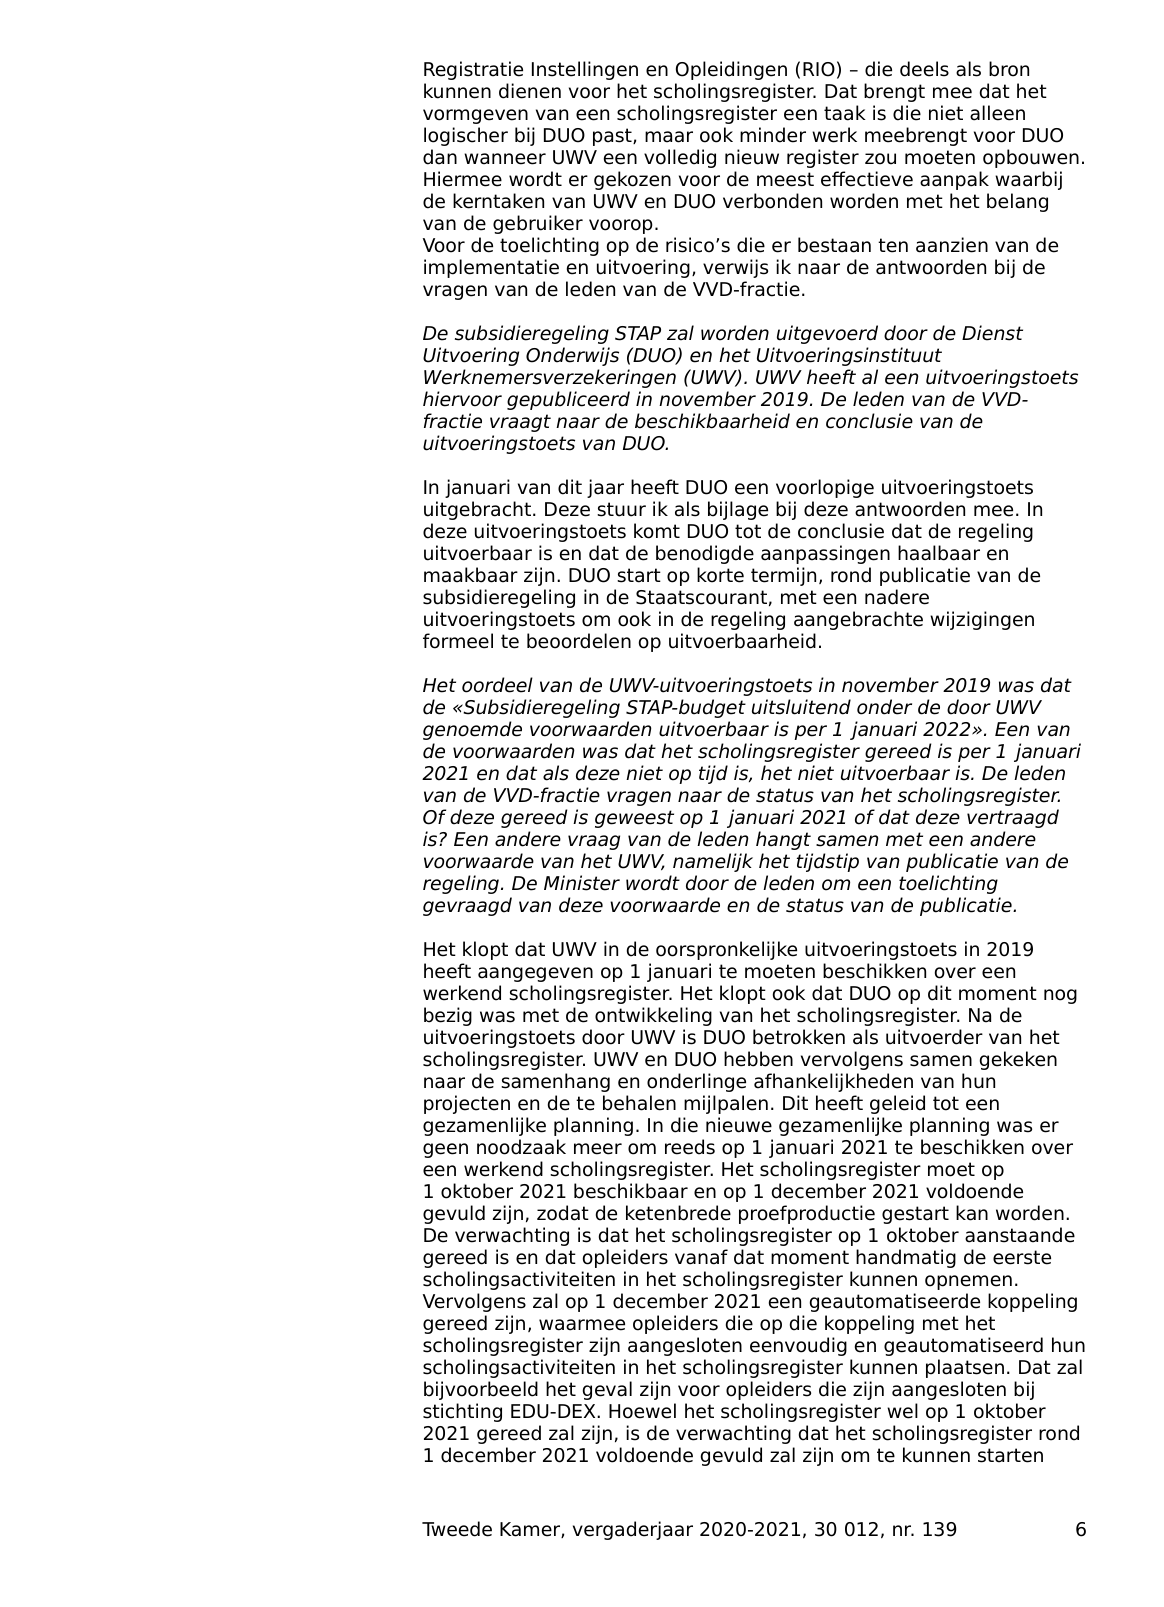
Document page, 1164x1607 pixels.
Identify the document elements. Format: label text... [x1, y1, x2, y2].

text Het klopt dat UWV in de oorspronkelijke uitvoeringstoets in 2019 heeft aangegeven op 1 januari te moeten beschikken over een werkend scholingsregister. Het klopt ook dat DUO op dit moment nog bezig was met de ontwikkeling van het scholingsregister. Na de uitvoeringstoets door UWV is DUO betrokken als uitvoerder van het scholingsregister. UWV en DUO hebben vervolgens samen gekeken naar de samenhang en onderlinge afhankelijkheden van hun projecten en de te behalen mijlpalen. Dit heeft geleid tot een gezamenlijke planning. In die nieuwe gezamenlijke planning was er geen noodzaak meer om reeds op 1 januari 2021 te beschikken over een werkend scholingsregister. Het scholingsregister moet op 1 oktober 2021 beschikbaar en op 1 december 2021 voldoende gevuld zijn, zodat de ketenbrede proefproductie gestart kan worden. De verwachting is dat het scholingsregister op 1 oktober aanstaande gereed is en dat opleiders vanaf dat moment handmatig de eerste scholingsactiviteiten in het scholingsregister kunnen opnemen. Vervolgens zal op 1 december 2021 een geautomatiseerde koppeling gereed zijn, waarmee opleiders die op die koppeling met het scholingsregister zijn aangesloten eenvoudig en geautomatiseerd hun scholingsactiviteiten in het scholingsregister kunnen plaatsen. Dat zal bijvoorbeeld het geval zijn voor opleiders die zijn aangesloten bij stichting EDU-DEX. Hoewel het scholingsregister wel op 1 oktober 2021 gereed zal zijn, is de verwachting dat het scholingsregister rond 1 december 2021 voldoende gevuld zal zijn om te kunnen starten [422, 939, 1087, 1467]
text Voor de toelichting op de risico’s die er bestaan ten aanzien van de implementatie en uitvoering, verwijs ik naar de antwoorden bij de vragen van de leden van de VVD-fractie. [422, 235, 1087, 301]
text Het oordeel van de UWV-uitvoeringstoets in november 2019 was dat de «Subsidieregeling STAP-budget uitsluitend onder de door UWV genoemde voorwaarden uitvoerbaar is per 1 januari 2022». Een van de voorwaarden was dat het scholingsregister gereed is per 1 januari 2021 en dat als deze niet op tijd is, het niet uitvoerbaar is. De leden van de VVD-fractie vragen naar de status van het scholingsregister. Of deze gereed is geweest op 1 januari 2021 of dat deze vertraagd is? Een andere vraag van de leden hangt samen met een andere voorwaarde van het UWV, namelijk het tijdstip van publicatie van de regeling. De Minister wordt door de leden om een toelichting gevraagd van deze voorwaarde en de status van de publicatie. [422, 675, 1087, 917]
text De subsidieregeling STAP zal worden uitgevoerd door de Dienst Uitvoering Onderwijs (DUO) en het Uitvoeringsinstituut Werknemersverzekeringen (UWV). UWV heeft al een uitvoeringstoets hiervoor gepubliceerd in november 2019. De leden van de VVD-fractie vraagt naar de beschikbaarheid en conclusie van de uitvoeringstoets van DUO. [422, 323, 1087, 455]
text Registratie Instellingen en Opleidingen (RIO) – die deels als bron kunnen dienen voor het scholingsregister. Dat brengt mee dat het vormgeven van een scholingsregister een taak is die niet alleen logischer bij DUO past, maar ook minder werk meebrengt voor DUO dan wanneer UWV een volledig nieuw register zou moeten opbouwen. Hiermee wordt er gekozen voor de meest effectieve aanpak waarbij de kerntaken van UWV en DUO verbonden worden met het belang van de gebruiker voorop. [422, 59, 1087, 235]
text In januari van dit jaar heeft DUO een voorlopige uitvoeringstoets uitgebracht. Deze stuur ik als bijlage bij deze antwoorden mee. In deze uitvoeringstoets komt DUO tot de conclusie dat de regeling uitvoerbaar is en dat de benodigde aanpassingen haalbaar en maakbaar zijn. DUO start op korte termijn, rond publicatie van de subsidieregeling in de Staatscourant, met een nadere uitvoeringstoets om ook in de regeling aangebrachte wijzigingen formeel te beoordelen op uitvoerbaarheid. [422, 477, 1087, 653]
